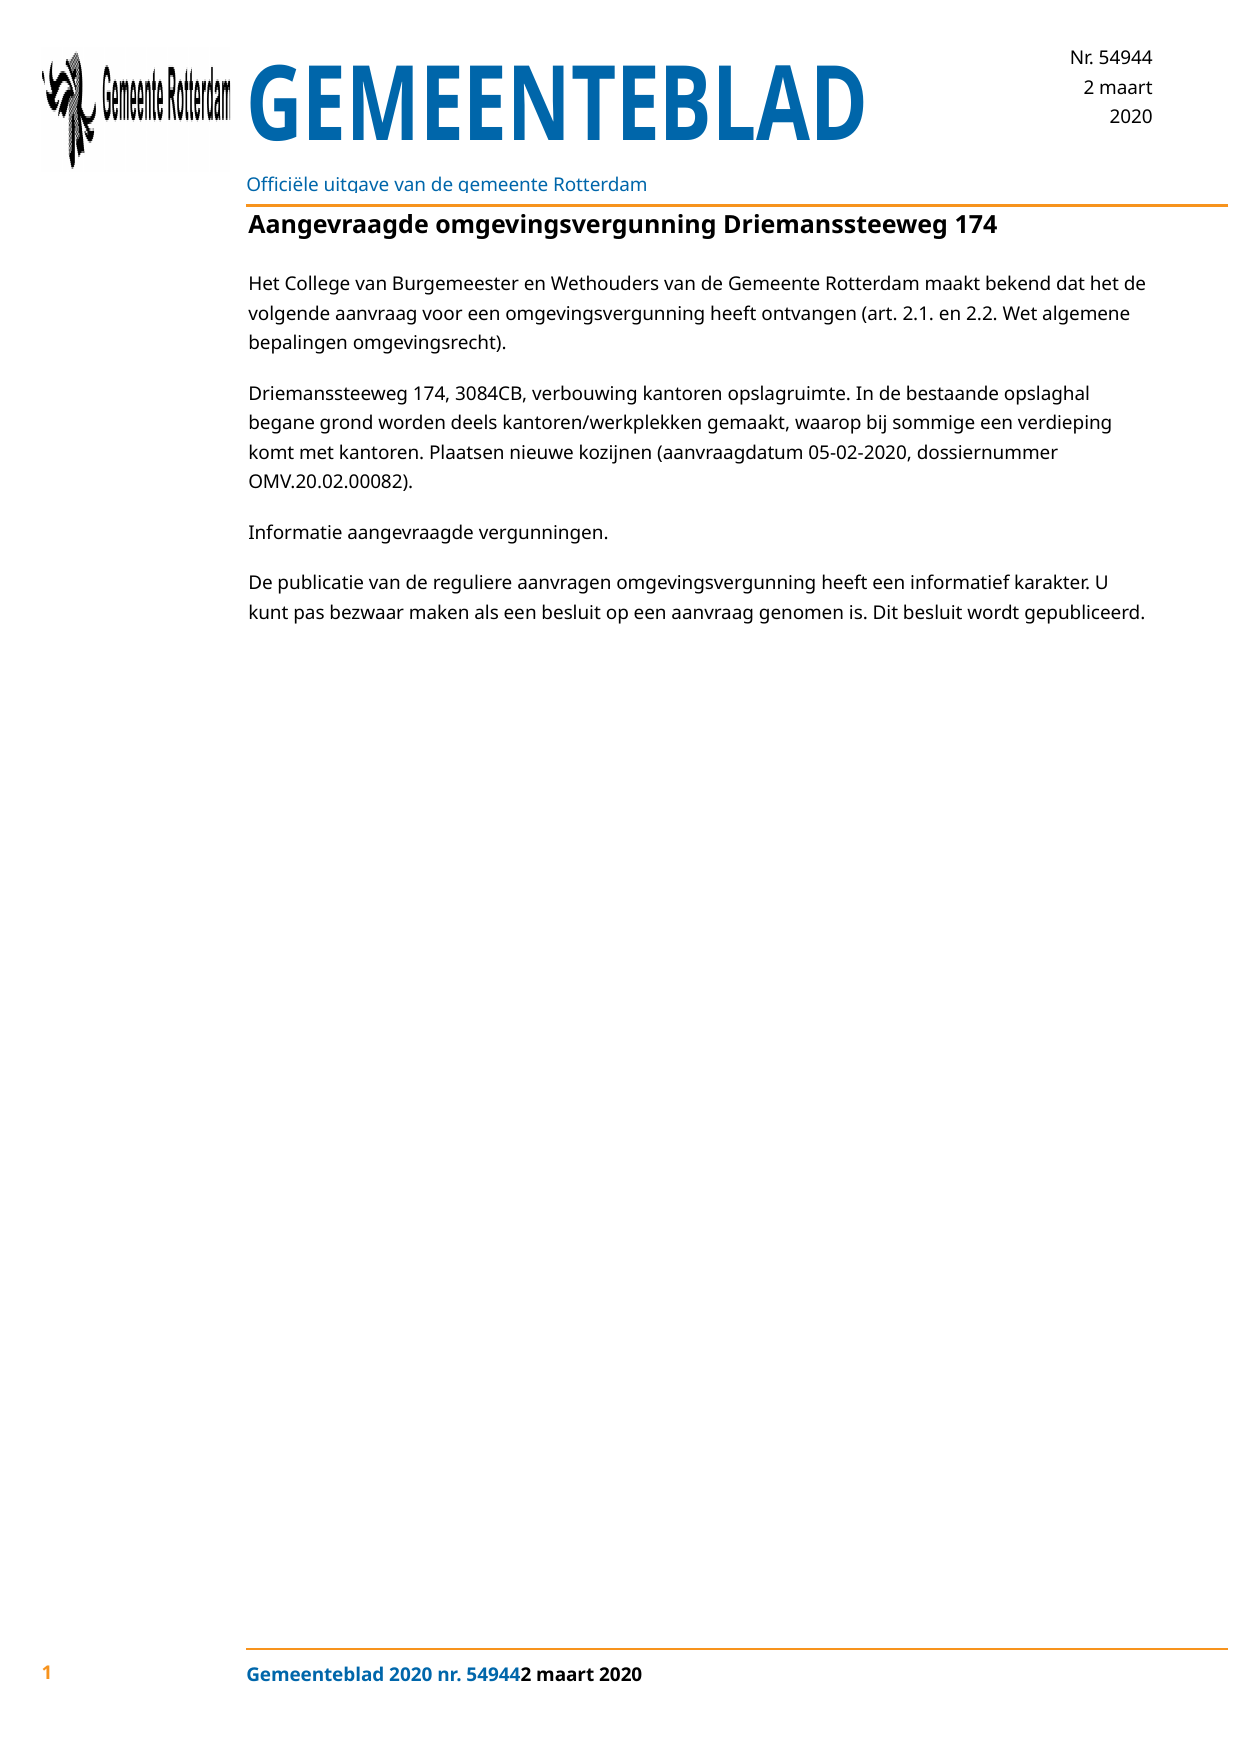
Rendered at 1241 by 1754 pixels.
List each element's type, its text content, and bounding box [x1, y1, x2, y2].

text De publicatie van de reguliere aanvragen omgevingsvergunning heeft een informatief karakter. U kunt pas bezwaar maken als een besluit op een aanvraag genomen is. Dit besluit wordt gepubliceerd. [248, 569, 1152, 625]
text Driemanssteeweg 174, 3084CB, verbouwing kantoren opslagruimte. In de bestaande opslaghal begane grond worden deels kantoren/werkplekken gemaakt, waarop bij sommige een verdieping komt met kantoren. Plaatsen nieuwe kozijnen (aanvraagdatum 05-02-2020, dossiernummer OMV.20.02.00082). [248, 380, 1152, 494]
text Informatie aangevraagde vergunningen. [248, 519, 1152, 545]
text Aangevraagde omgevingsvergunning Driemanssteeweg 174 [248, 207, 1152, 241]
picture [41, 47, 231, 172]
text Het College van Burgemeester en Wethouders van de Gemeente Rotterdam maakt bekend dat het de volgende aanvraag voor een omgevingsvergunning heeft ontvangen (art. 2.1. en 2.2. Wet algemene bepalingen omgevingsrecht). [248, 270, 1152, 355]
